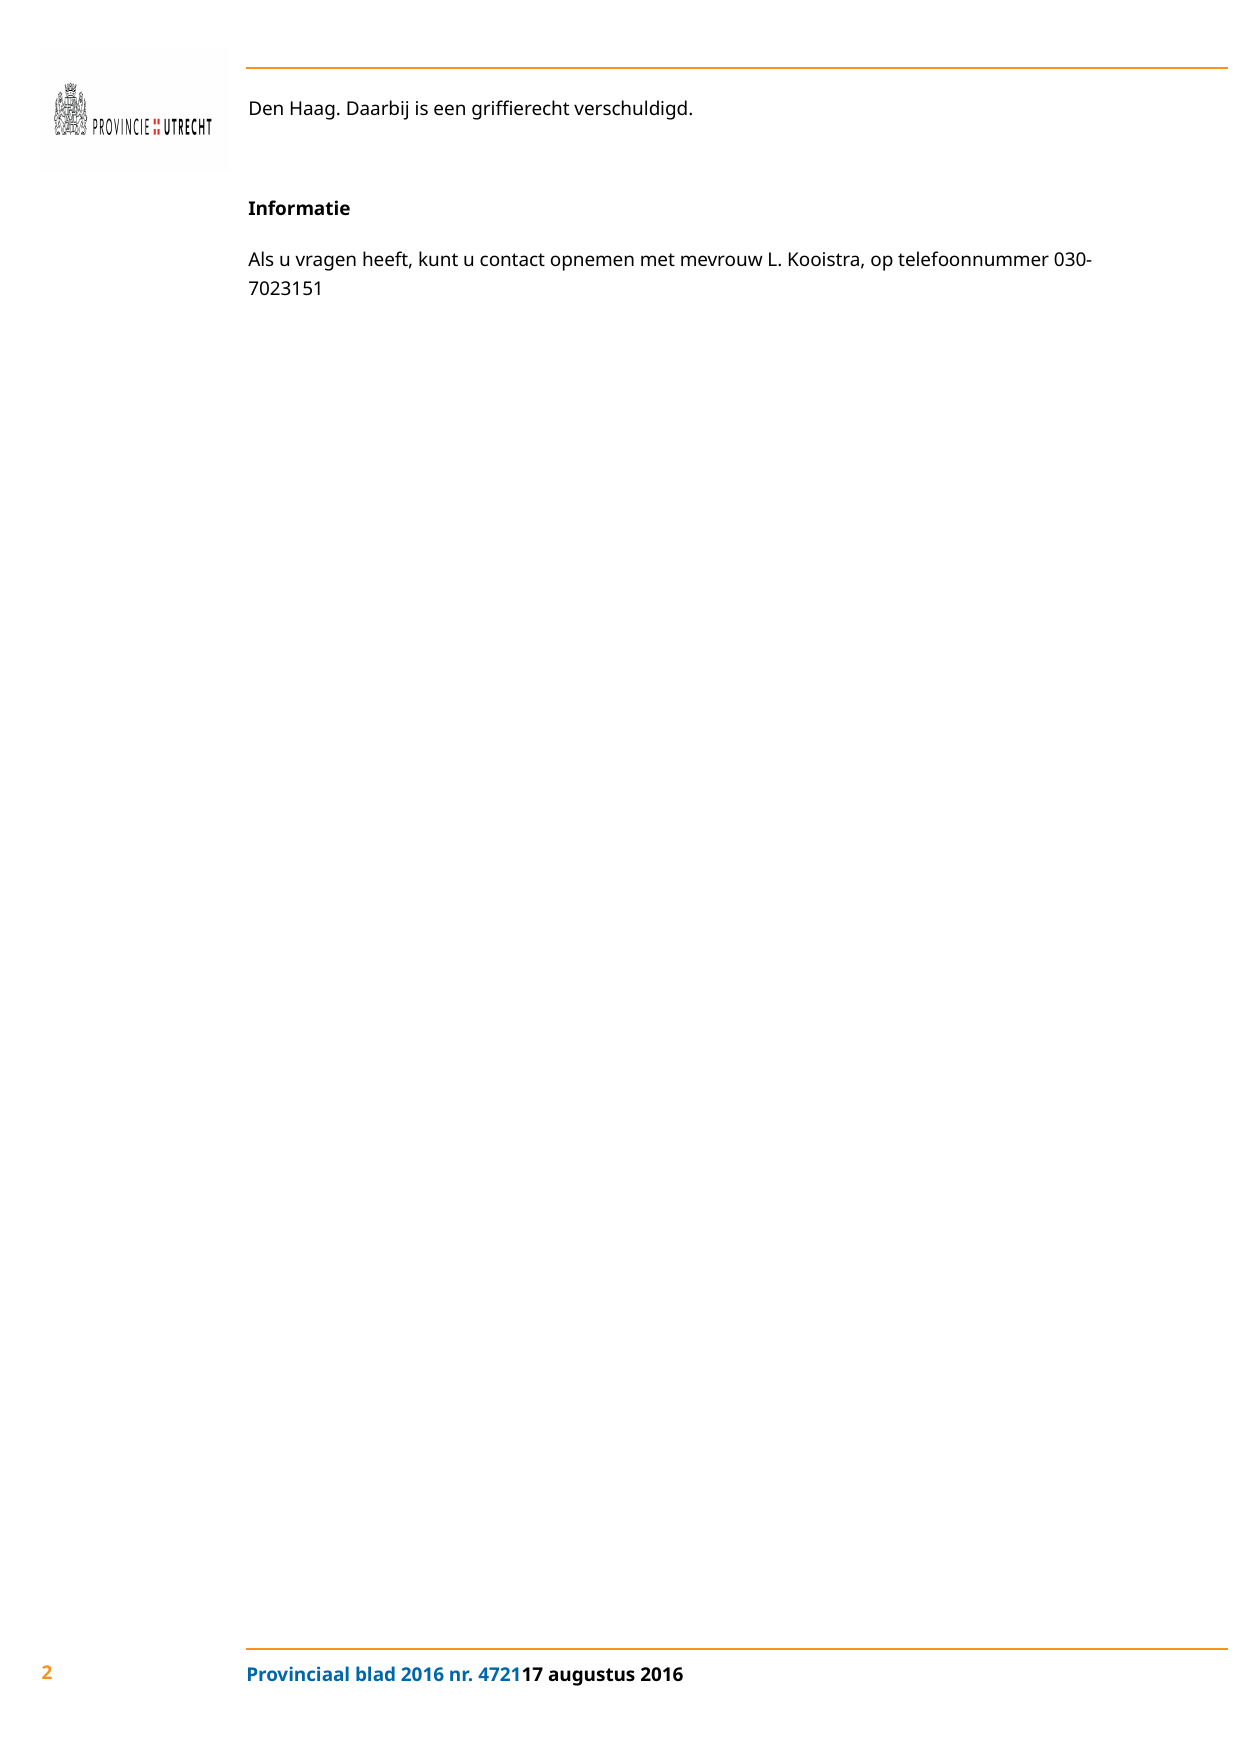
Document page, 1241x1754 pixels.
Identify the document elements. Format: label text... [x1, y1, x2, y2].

text Als u vragen heeft, kunt u contact opnemen met mevrouw L. Kooistra, op telefoonnummer 030-7023151 [248, 246, 1152, 301]
text Den Haag. Daarbij is een griffierecht verschuldigd. [248, 95, 1152, 121]
text Informatie [248, 196, 1152, 221]
picture [41, 47, 231, 172]
